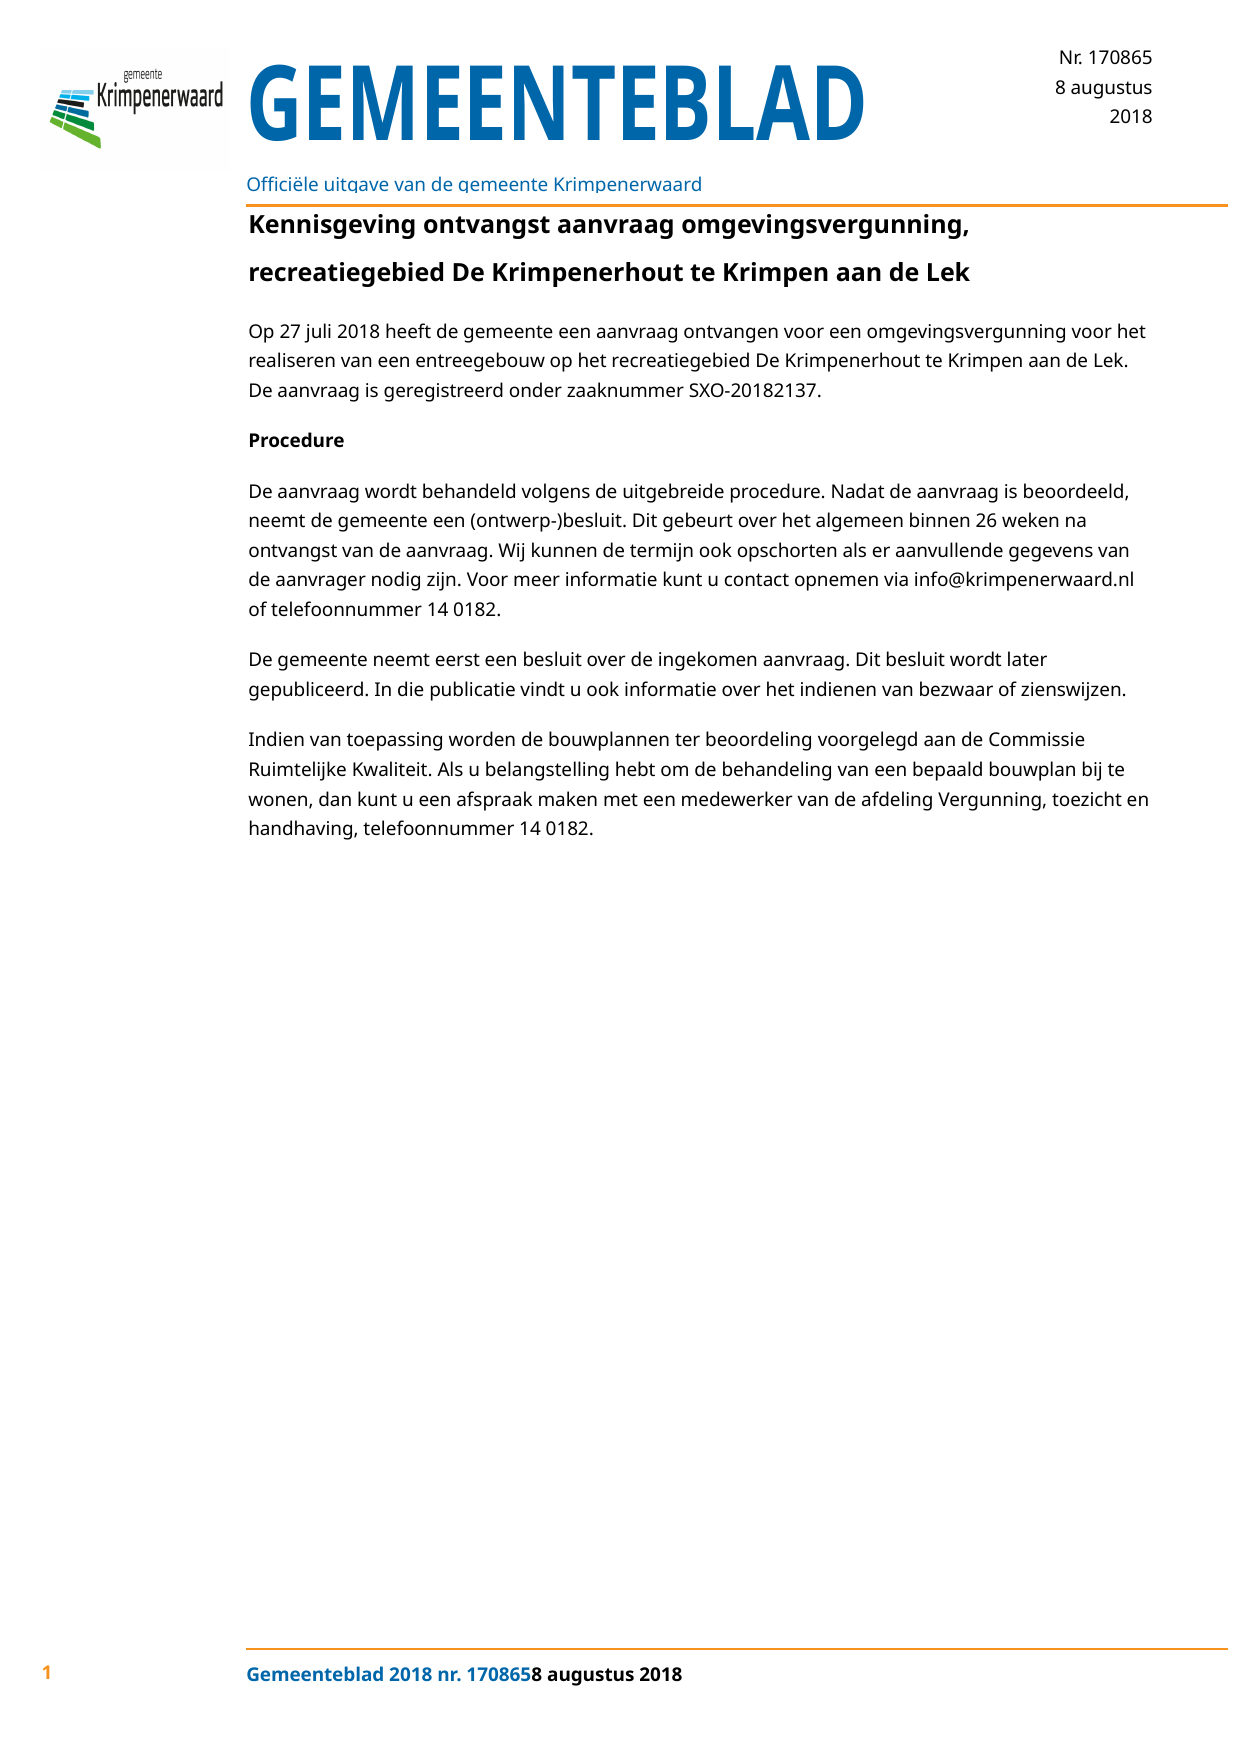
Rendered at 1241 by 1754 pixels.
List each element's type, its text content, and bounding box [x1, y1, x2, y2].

text Indien van toepassing worden de bouwplannen ter beoordeling voorgelegd aan de Commissie Ruimtelijke Kwaliteit. Als u belangstelling hebt om de behandeling van een bepaald bouwplan bij te wonen, dan kunt u een afspraak maken met een medewerker van de afdeling Vergunning, toezicht en handhaving, telefoonnummer 14 0182. [248, 727, 1152, 841]
picture [41, 47, 231, 172]
text De aanvraag wordt behandeld volgens de uitgebreide procedure. Nadat de aanvraag is beoordeeld, neemt de gemeente een (ontwerp-)besluit. Dit gebeurt over het algemeen binnen 26 weken na ontvangst van de aanvraag. Wij kunnen de termijn ook opschorten als er aanvullende gegevens van de aanvrager nodig zijn. Voor meer informatie kunt u contact opnemen via info@krimpenerwaard.nl of telefoonnummer 14 0182. [248, 478, 1152, 622]
text De gemeente neemt eerst een besluit over de ingekomen aanvraag. Dit besluit wordt later gepubliceerd. In die publicatie vindt u ook informatie over het indienen van bezwaar of zienswijzen. [248, 647, 1152, 702]
text Procedure [248, 427, 1152, 453]
text Op 27 juli 2018 heeft de gemeente een aanvraag ontvangen voor een omgevingsvergunning voor het realiseren van een entreegebouw op het recreatiegebied De Krimpenerhout te Krimpen aan de Lek. De aanvraag is geregistreerd onder zaaknummer SXO-20182137. [248, 318, 1152, 403]
text Kennisgeving ontvangst aanvraag omgevingsvergunning, recreatiegebied De Krimpenerhout te Krimpen aan de Lek [248, 207, 1152, 288]
